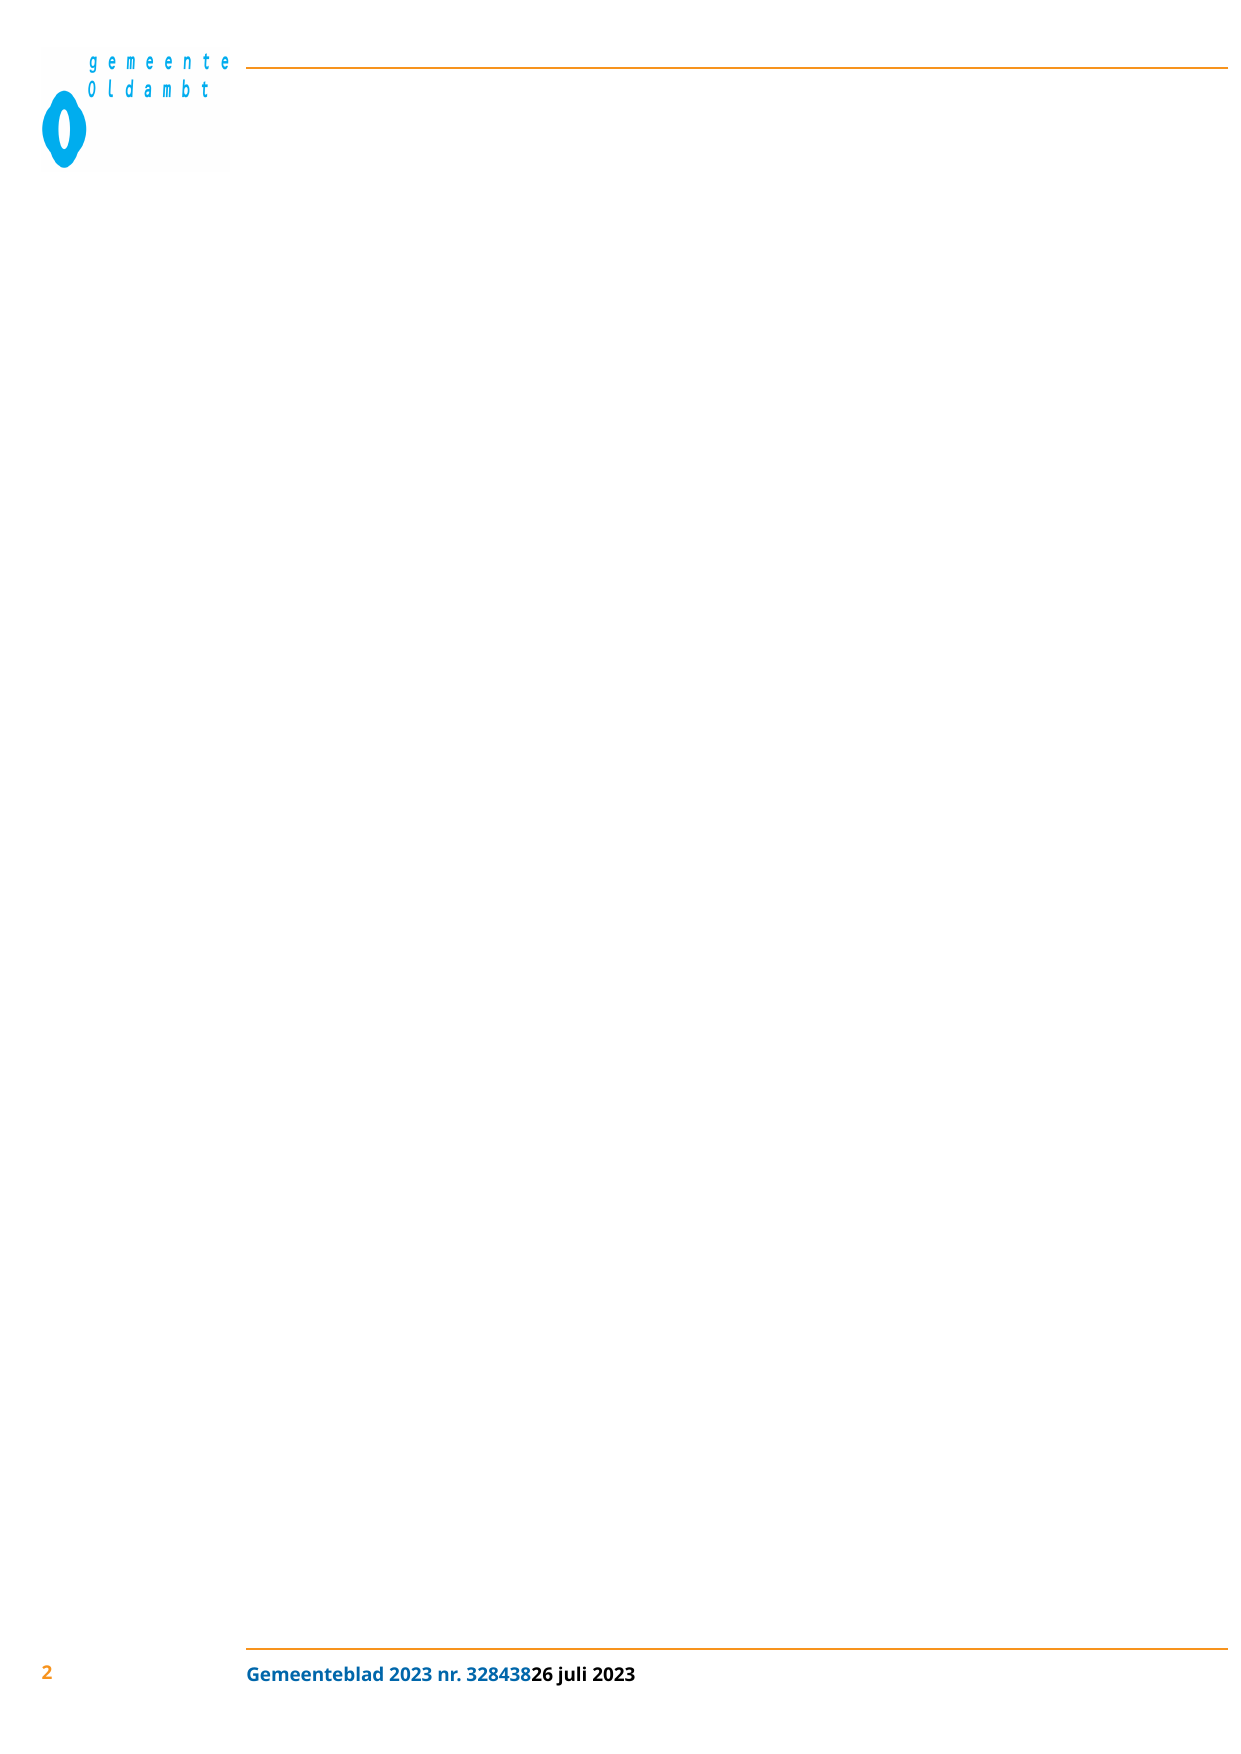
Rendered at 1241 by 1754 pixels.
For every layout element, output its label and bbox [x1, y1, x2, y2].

picture [41, 47, 231, 172]
